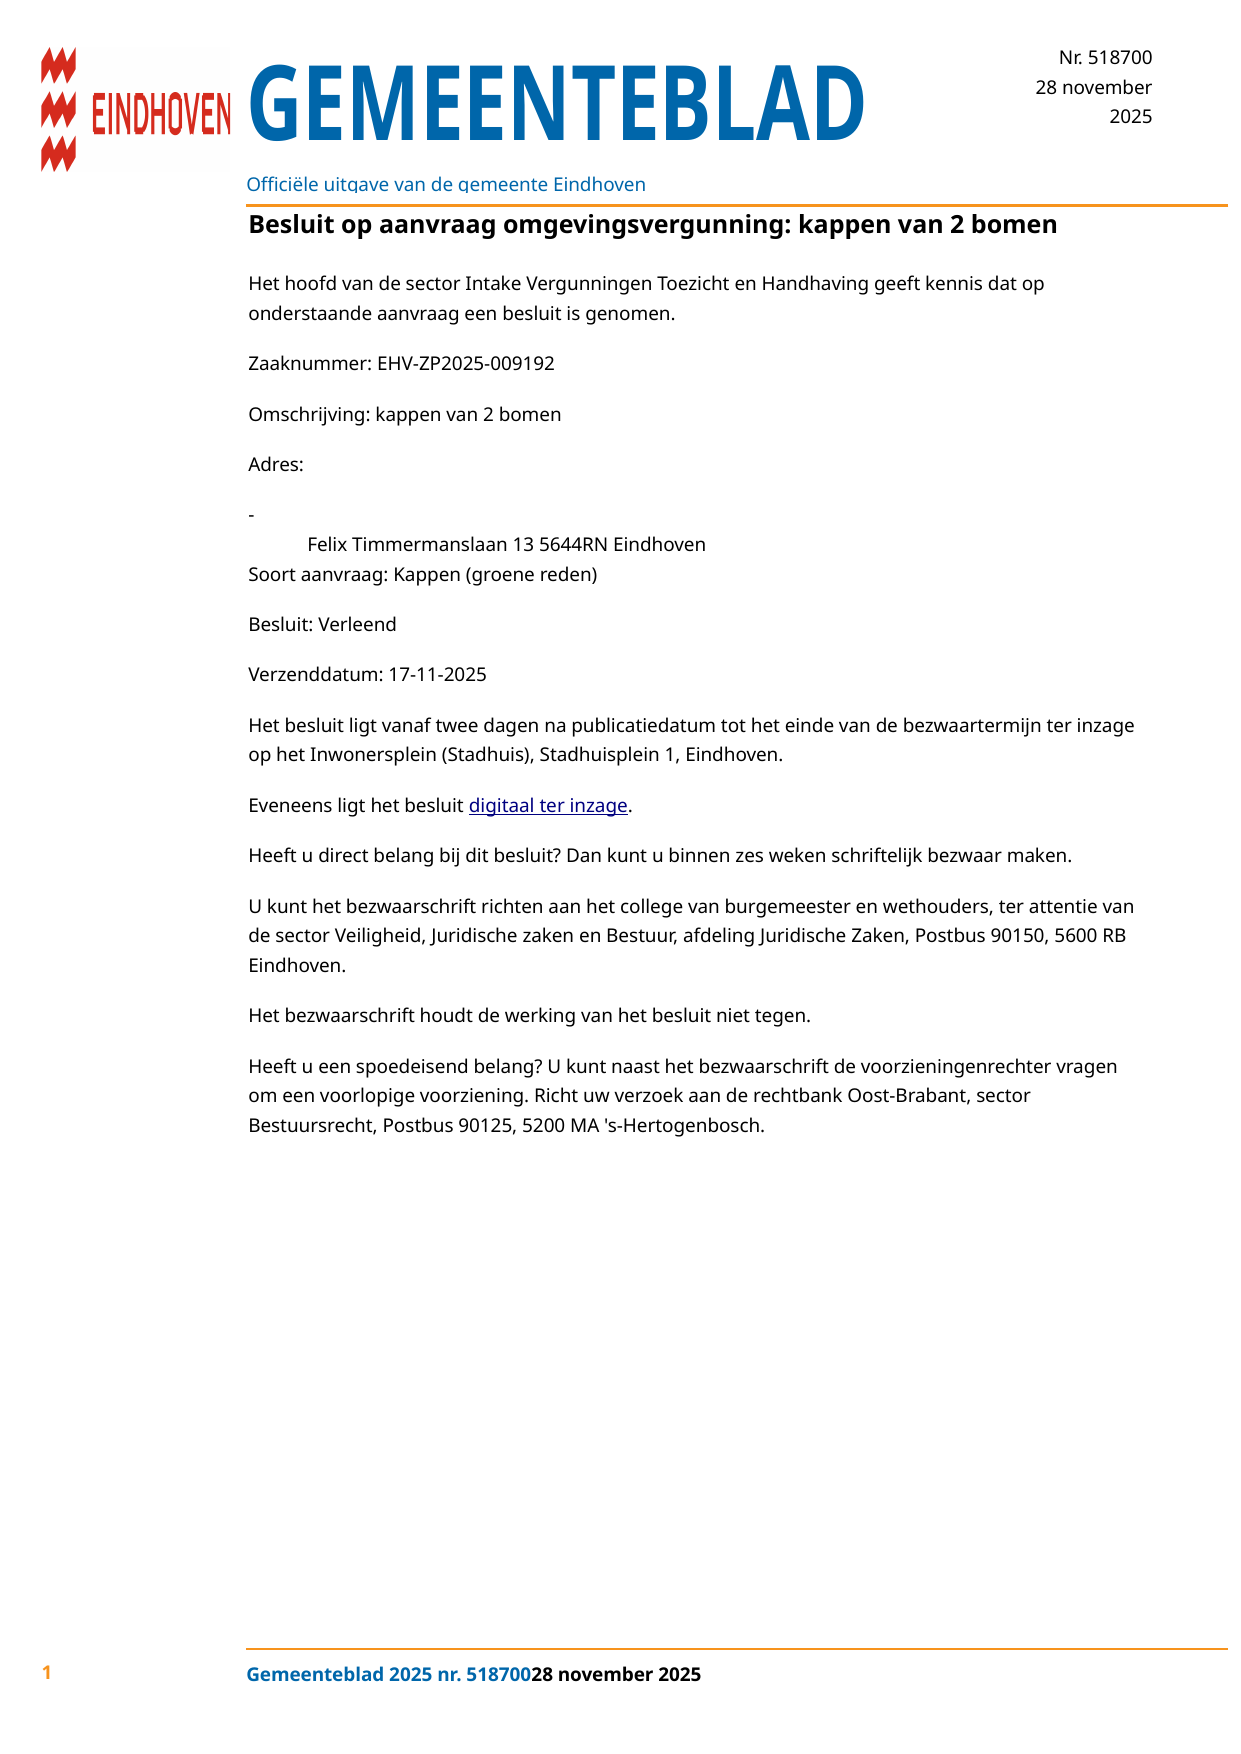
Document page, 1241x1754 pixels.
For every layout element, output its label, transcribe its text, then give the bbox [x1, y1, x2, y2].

text Het besluit ligt vanaf twee dagen na publicatiedatum tot het einde van de bezwaartermijn ter inzage op het Inwonersplein (Stadhuis), Stadhuisplein 1, Eindhoven. [248, 712, 1152, 767]
text Heeft u een spoedeisend belang? U kunt naast het bezwaarschrift de voorzieningenrechter vragen om een voorlopige voorziening. Richt uw verzoek aan de rechtbank Oost-Brabant, sector Bestuursrecht, Postbus 90125, 5200 MA 's-Hertogenbosch. [248, 1053, 1152, 1138]
text Het bezwaarschrift houdt de werking van het besluit niet tegen. [248, 1002, 1152, 1028]
text Het hoofd van de sector Intake Vergunningen Toezicht en Handhaving geeft kennis dat op onderstaande aanvraag een besluit is genomen. [248, 270, 1152, 326]
text Besluit op aanvraag omgevingsvergunning: kappen van 2 bomen [248, 207, 1152, 241]
text Verzenddatum: 17-11-2025 [248, 662, 1152, 687]
text Zaaknummer: EHV-ZP2025-009192 [248, 350, 1152, 376]
picture [41, 47, 231, 172]
text Heeft u direct belang bij dit besluit? Dan kunt u binnen zes weken schriftelijk bezwaar maken. [248, 842, 1152, 868]
list Felix Timmermanslaan 13 5644RN Eindhoven [248, 531, 1152, 557]
text Adres: [248, 451, 1152, 477]
text Eveneens ligt het besluit digitaal ter inzage. [248, 792, 1152, 818]
text Omschrijving: kappen van 2 bomen [248, 401, 1152, 426]
text Besluit: Verleend [248, 611, 1152, 637]
text U kunt het bezwaarschrift richten aan het college van burgemeester en wethouders, ter attentie van de sector Veiligheid, Juridische zaken en Bestuur, afdeling Juridische Zaken, Postbus 90150, 5600 RB Eindhoven. [248, 893, 1152, 978]
text Soort aanvraag: Kappen (groene reden) [248, 561, 1152, 586]
